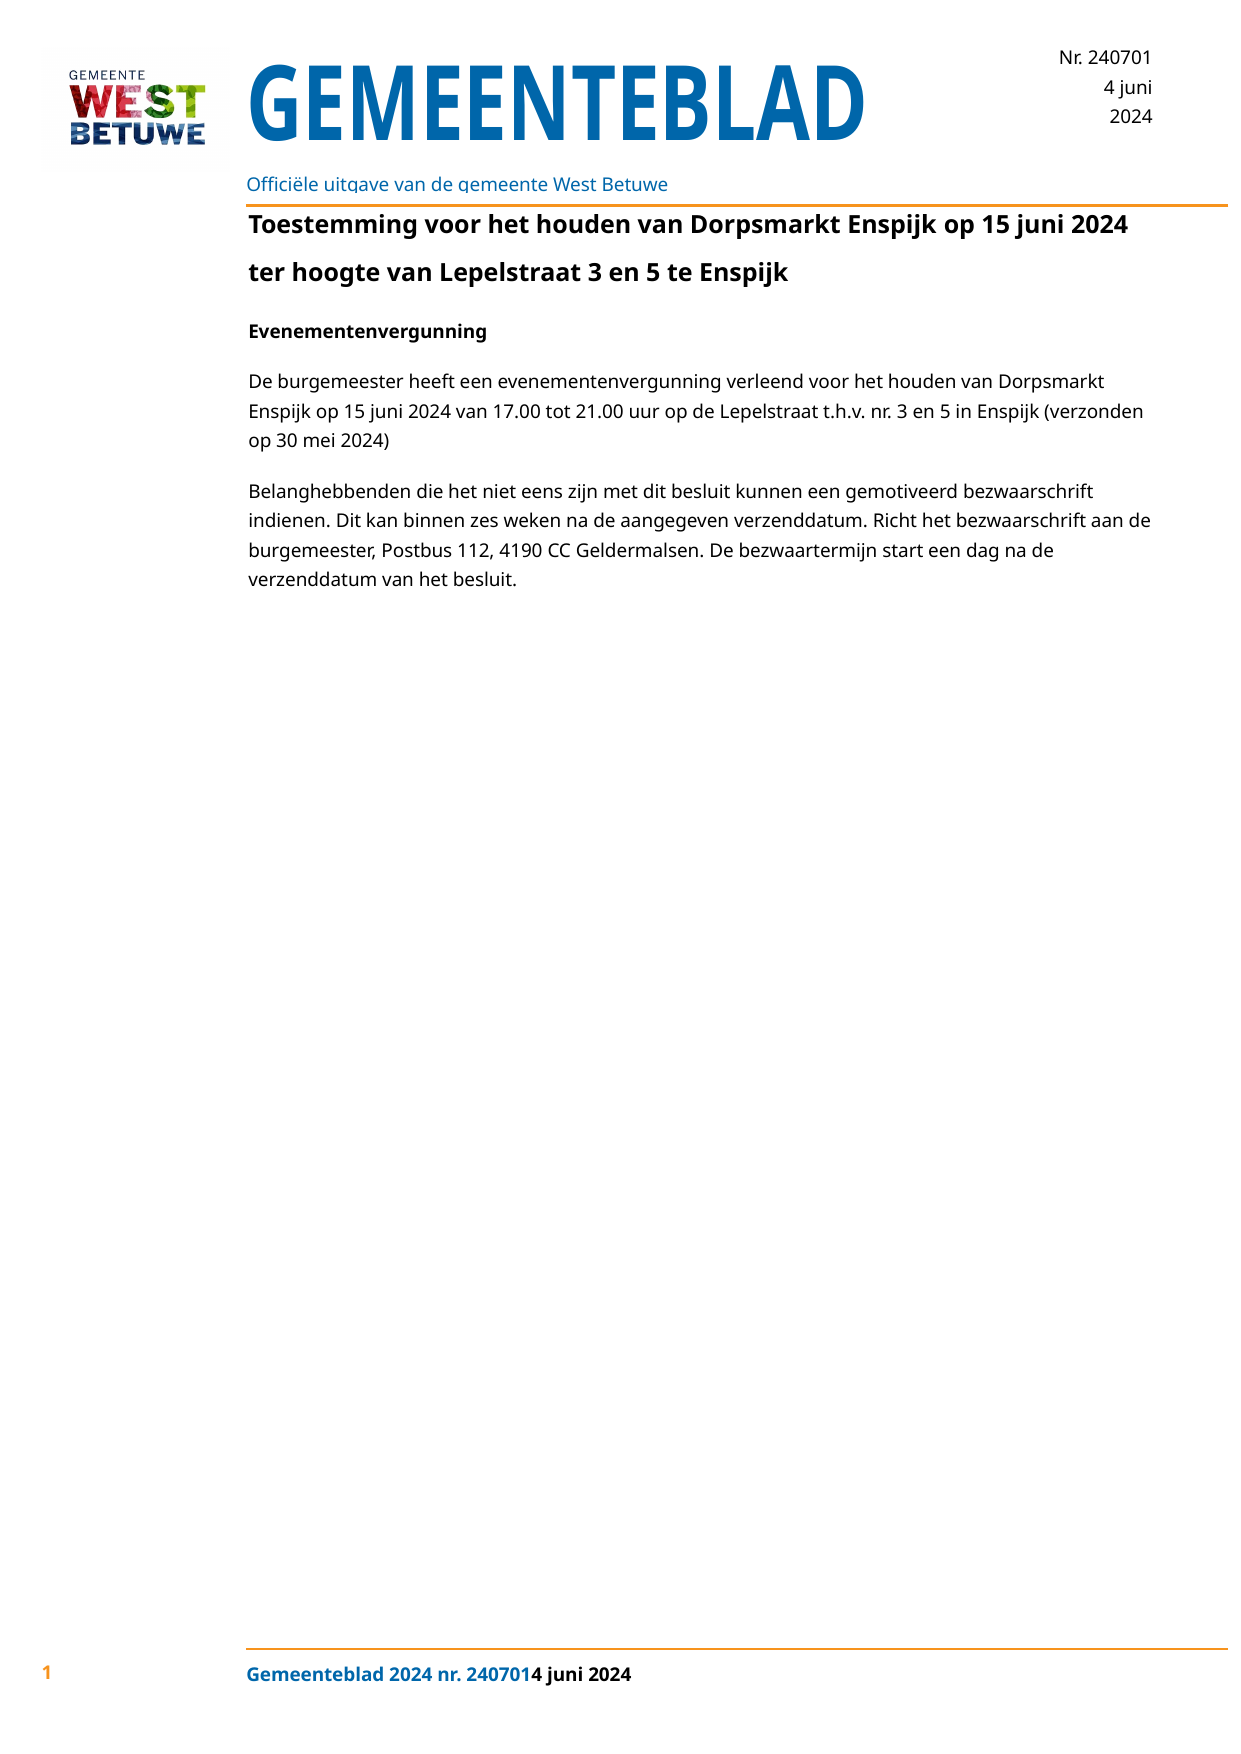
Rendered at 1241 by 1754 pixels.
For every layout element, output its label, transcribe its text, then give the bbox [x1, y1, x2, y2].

picture [41, 47, 231, 172]
text Evenementenvergunning [248, 318, 1152, 344]
text De burgemeester heeft een evenementenvergunning verleend voor het houden van Dorpsmarkt Enspijk op 15 juni 2024 van 17.00 tot 21.00 uur op de Lepelstraat t.h.v. nr. 3 en 5 in Enspijk (verzonden op 30 mei 2024) [248, 368, 1152, 453]
text Toestemming voor het houden van Dorpsmarkt Enspijk op 15 juni 2024 ter hoogte van Lepelstraat 3 en 5 te Enspijk [248, 207, 1152, 288]
text Belanghebbenden die het niet eens zijn met dit besluit kunnen een gemotiveerd bezwaarschrift indienen. Dit kan binnen zes weken na de aangegeven verzenddatum. Richt het bezwaarschrift aan de burgemeester, Postbus 112, 4190 CC Geldermalsen. De bezwaartermijn start een dag na de verzenddatum van het besluit. [248, 478, 1152, 592]
